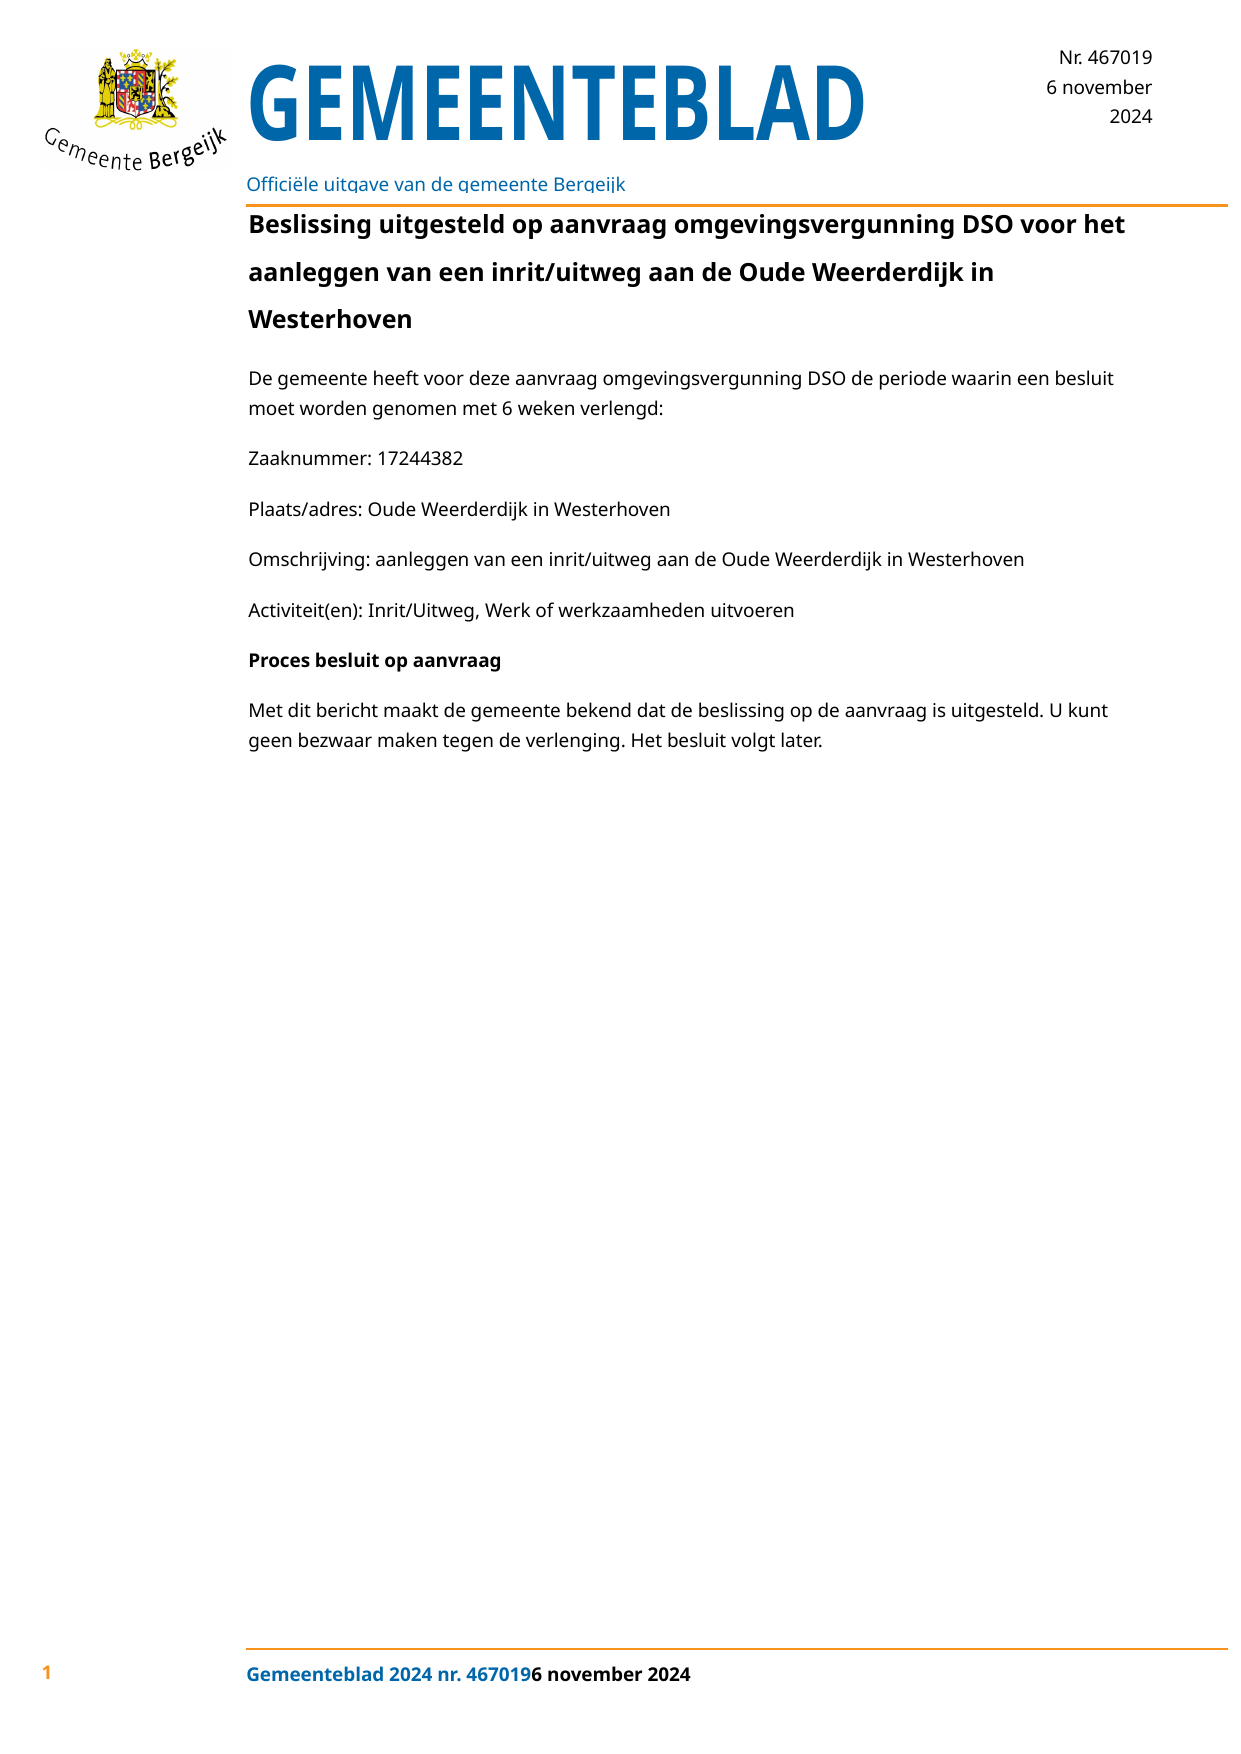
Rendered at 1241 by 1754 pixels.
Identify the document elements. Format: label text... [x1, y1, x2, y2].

text De gemeente heeft voor deze aanvraag omgevingsvergunning DSO de periode waarin een besluit moet worden genomen met 6 weken verlengd: [248, 366, 1152, 421]
text Met dit bericht maakt de gemeente bekend dat de beslissing op de aanvraag is uitgesteld. U kunt geen bezwaar maken tegen de verlenging. Het besluit volgt later. [248, 698, 1152, 753]
text Omschrijving: aanleggen van een inrit/uitweg aan de Oude Weerderdijk in Westerhoven [248, 546, 1152, 572]
text Beslissing uitgesteld op aanvraag omgevingsvergunning DSO voor het aanleggen van een inrit/uitweg aan de Oude Weerderdijk in Westerhoven [248, 207, 1152, 336]
text Zaaknummer: 17244382 [248, 446, 1152, 471]
text Proces besluit op aanvraag [248, 647, 1152, 673]
text Activiteit(en): Inrit/Uitweg, Werk of werkzaamheden uitvoeren [248, 597, 1152, 622]
picture [41, 47, 231, 172]
text Plaats/adres: Oude Weerderdijk in Westerhoven [248, 496, 1152, 522]
